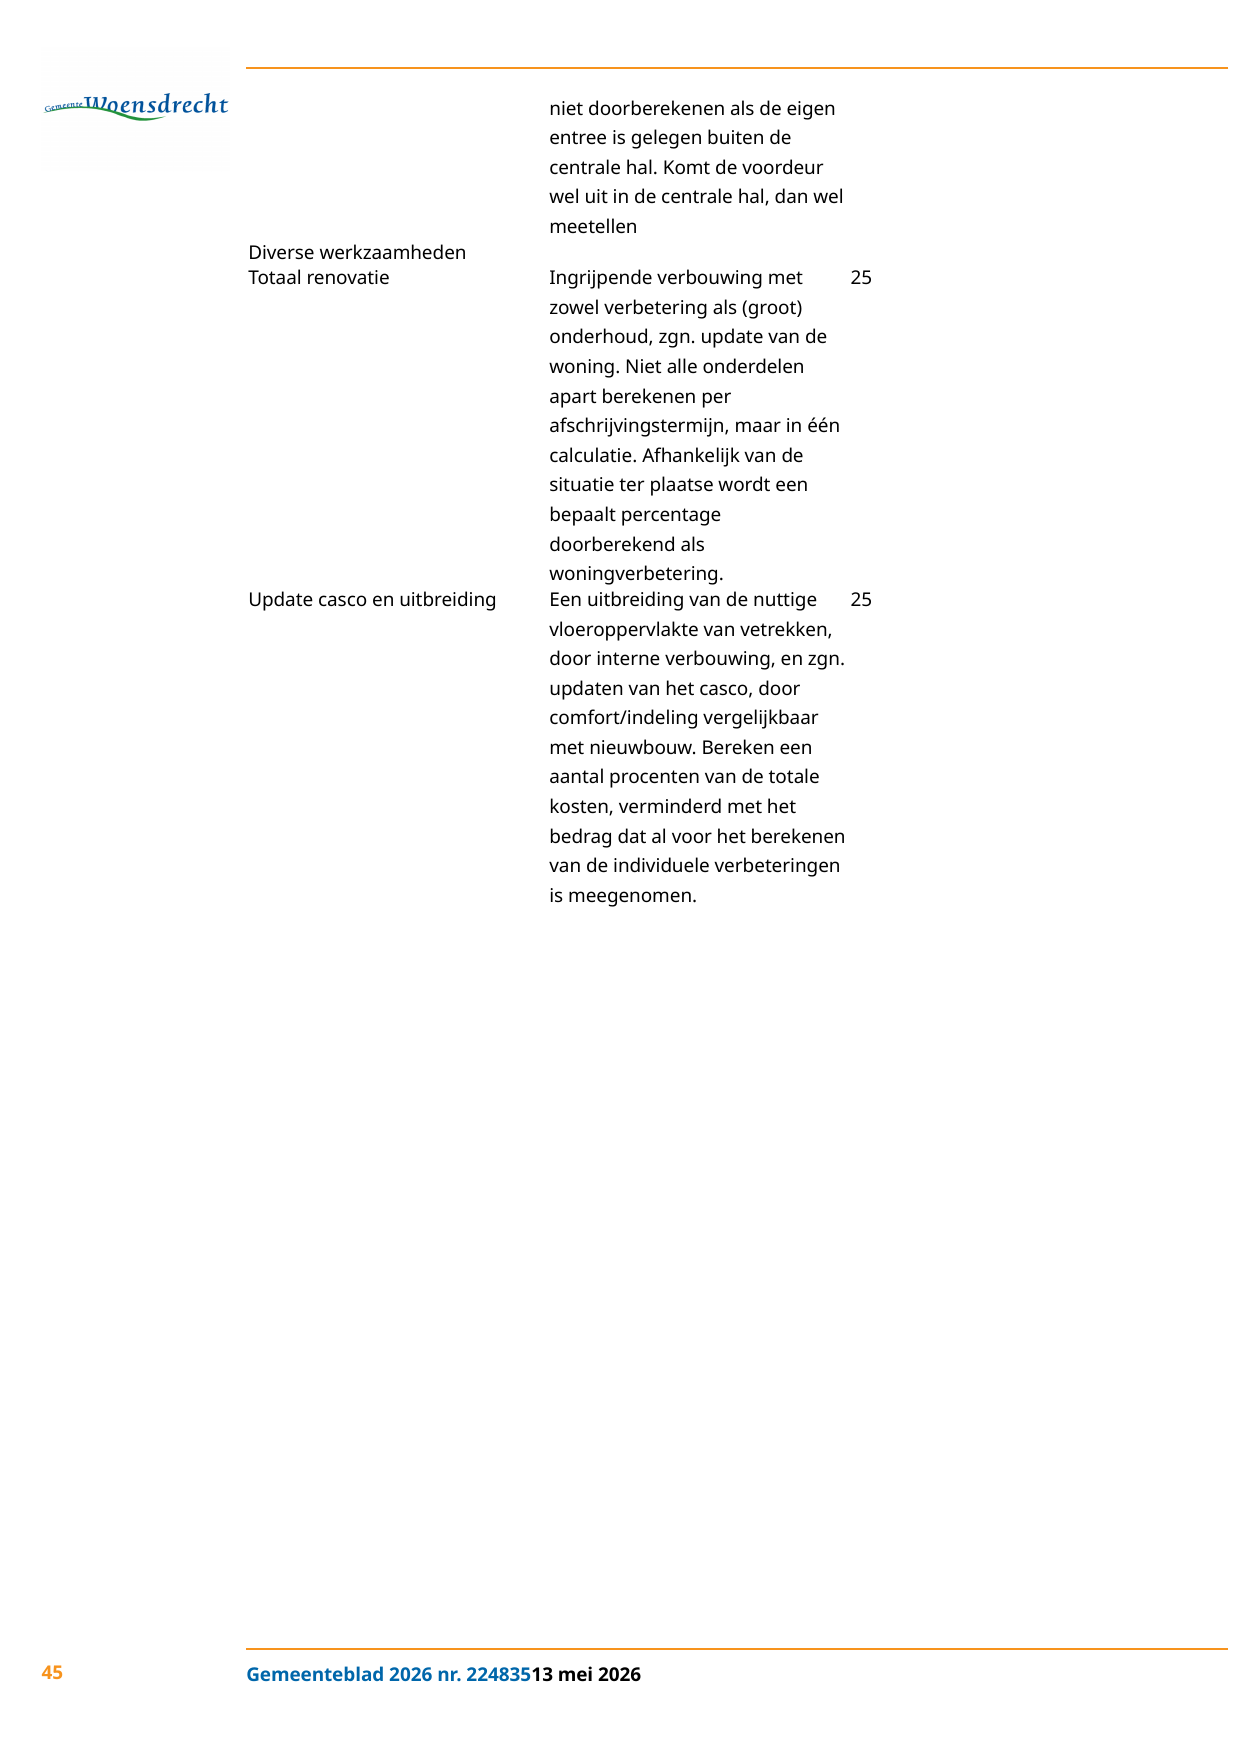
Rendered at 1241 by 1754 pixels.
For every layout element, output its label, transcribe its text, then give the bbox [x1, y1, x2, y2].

table_cell Update casco en uitbreiding [248, 586, 549, 908]
table_cell Ingrijpende verbouwing met zowel verbetering als (groot) onderhoud, zgn. update van de woning. Niet alle onderdelen apart berekenen per afschrijvingstermijn, maar in één calculatie. Afhankelijk van de situatie ter plaatse wordt een bepaalt percentage doorberekend als woningverbetering. [549, 265, 850, 586]
table_cell Totaal renovatie [248, 265, 549, 586]
table_cell 25 [850, 265, 1152, 586]
table_cell Een uitbreiding van de nuttige vloeroppervlakte van vetrekken, door interne verbouwing, en zgn. updaten van het casco, door comfort/indeling vergelijkbaar met nieuwbouw. Bereken een aantal procenten van de totale kosten, verminderd met het bedrag dat al voor het berekenen van de individuele verbeteringen is meegenomen. [549, 586, 850, 908]
table_cell niet doorberekenen als de eigen entree is gelegen buiten de centrale hal. Komt de voordeur wel uit in de centrale hal, dan wel meetellen [549, 95, 850, 239]
picture [41, 47, 231, 172]
table_cell [850, 95, 1152, 239]
table_cell [248, 95, 549, 239]
table_cell 25 [850, 586, 1152, 908]
table_cell Diverse werkzaamheden [248, 239, 1152, 264]
